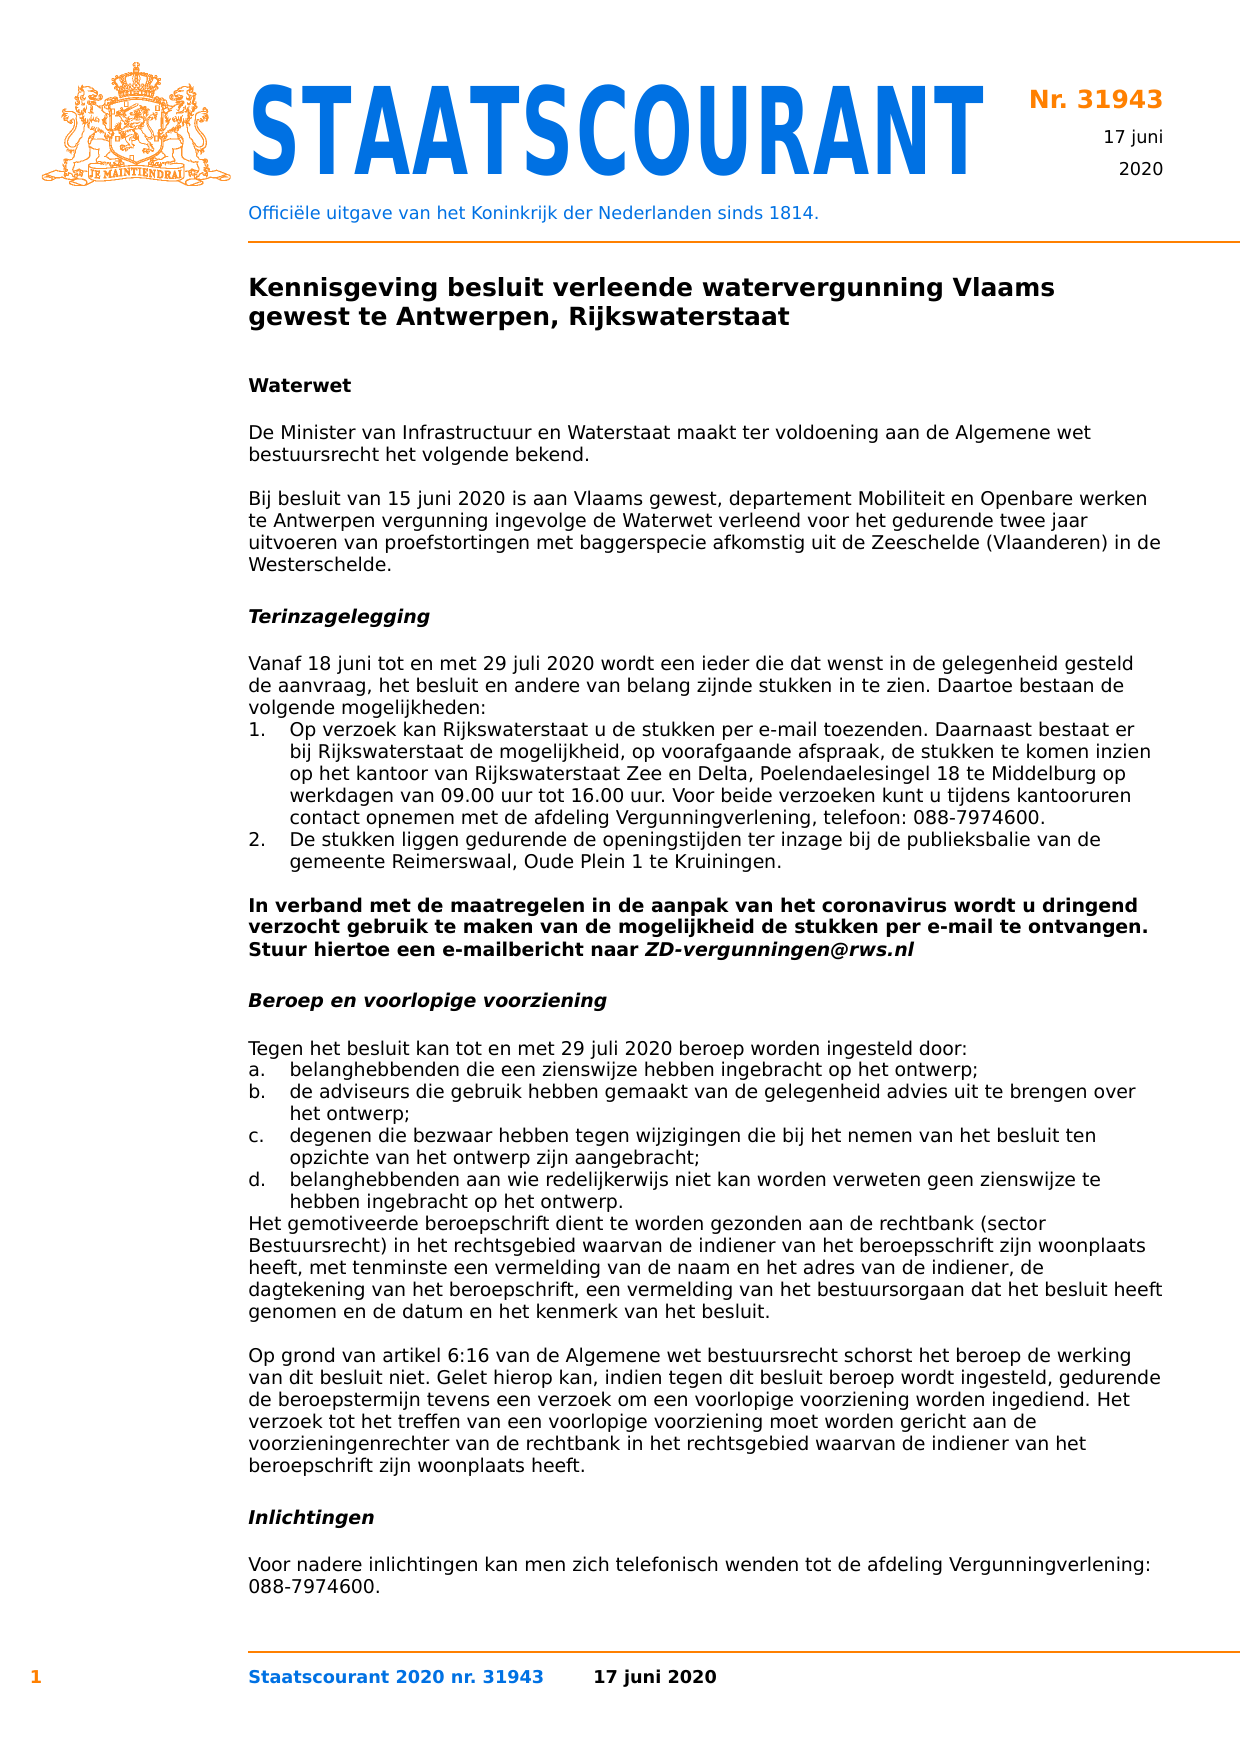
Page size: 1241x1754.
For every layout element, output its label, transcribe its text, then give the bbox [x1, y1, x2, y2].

table_header Nr. 31943 [998, 62, 1240, 121]
subtitle Kennisgeving besluit verleende watervergunning Vlaams gewest te Antwerpen, Rijkswaterstaat [248, 273, 1163, 331]
subtitle Waterwet [248, 375, 1163, 397]
text Op grond van artikel 6:16 van de Algemene wet bestuursrecht schorst het beroep de werking van dit besluit niet. Gelet hierop kan, indien tegen dit besluit beroep wordt ingesteld, gedurende de beroepstermijn tevens een verzoek om een voorlopige voorziening worden ingediend. Het verzoek tot het treffen van een voorlopige voorziening moet worden gericht aan de voorzieningenrechter van de rechtbank in het rechtsgebied waarvan de indiener van het beroepschrift zijn woonplaats heeft. [248, 1345, 1163, 1477]
text Tegen het besluit kan tot en met 29 juli 2020 beroep worden ingesteld door: [248, 1037, 1163, 1059]
table_cell Officiële uitgave van het Koninkrijk der Nederlanden sinds 1814. [248, 203, 1240, 241]
text c. degenen die bezwaar hebben tegen wijzigingen die bij het nemen van het besluit ten opzichte van het ontwerp zijn aangebracht; [248, 1125, 1163, 1169]
text Voor nadere inlichtingen kan men zich telefonisch wenden tot de afdeling Vergunningverlening: 088-7974600. [248, 1554, 1163, 1598]
subtitle Beroep en voorlopige voorziening [248, 990, 1163, 1012]
text Het gemotiveerde beroepschrift dient te worden gezonden aan de rechtbank (sector Bestuursrecht) in het rechtsgebied waarvan de indiener van het beroepsschrift zijn woonplaats heeft, met tenminste een vermelding van de naam en het adres van de indiener, de dagtekening van het beroepschrift, een vermelding van het bestuursorgaan dat het besluit heeft genomen en de datum en het kenmerk van het besluit. [248, 1213, 1163, 1323]
text a. belanghebbenden die een zienswijze hebben ingebracht op het ontwerp; [248, 1059, 1163, 1081]
text 1. Op verzoek kan Rijkswaterstaat u de stukken per e-mail toezenden. Daarnaast bestaat er bij Rijkswaterstaat de mogelijkheid, op voorafgaande afspraak, de stukken te komen inzien op het kantoor van Rijkswaterstaat Zee en Delta, Poelendaelesingel 18 te Middelburg op werkdagen van 09.00 uur tot 16.00 uur. Voor beide verzoeken kunt u tijdens kantooruren contact opnemen met de afdeling Vergunningverlening, telefoon: 088-7974600. [248, 719, 1163, 829]
text Vanaf 18 juni tot en met 29 juli 2020 wordt een ieder die dat wenst in de gelegenheid gesteld de aanvraag, het besluit en andere van belang zijnde stukken in te zien. Daartoe bestaan de volgende mogelijkheden: [248, 653, 1163, 719]
table_header [25, 62, 248, 241]
text b. de adviseurs die gebruik hebben gemaakt van de gelegenheid advies uit te brengen over het ontwerp; [248, 1081, 1163, 1125]
subtitle Terinzagelegging [248, 606, 1163, 628]
picture [41, 62, 231, 186]
text In verband met de maatregelen in de aanpak van het coronavirus wordt u dringend verzocht gebruik te maken van de mogelijkheid de stukken per e-mail te ontvangen. Stuur hiertoe een e-mailbericht naar ZD-vergunningen@rws.nl [248, 894, 1163, 960]
text De Minister van Infrastructuur en Waterstaat maakt ter voldoening aan de Algemene wet bestuursrecht het volgende bekend. [248, 422, 1163, 466]
table_cell 17 juni [998, 121, 1240, 153]
text d. belanghebbenden aan wie redelijkerwijs niet kan worden verweten geen zienswijze te hebben ingebracht op het ontwerp. [248, 1169, 1163, 1213]
table_header STAATSCOURANT [248, 62, 998, 203]
text Bij besluit van 15 juni 2020 is aan Vlaams gewest, departement Mobiliteit en Openbare werken te Antwerpen vergunning ingevolge de Waterwet verleend voor het gedurende twee jaar uitvoeren van proefstortingen met baggerspecie afkomstig uit de Zeeschelde (Vlaanderen) in de Westerschelde. [248, 488, 1163, 576]
subtitle Inlichtingen [248, 1507, 1163, 1529]
table_cell 2020 [998, 153, 1240, 203]
text 2. De stukken liggen gedurende de openingstijden ter inzage bij de publieksbalie van de gemeente Reimerswaal, Oude Plein 1 te Kruiningen. [248, 829, 1163, 873]
